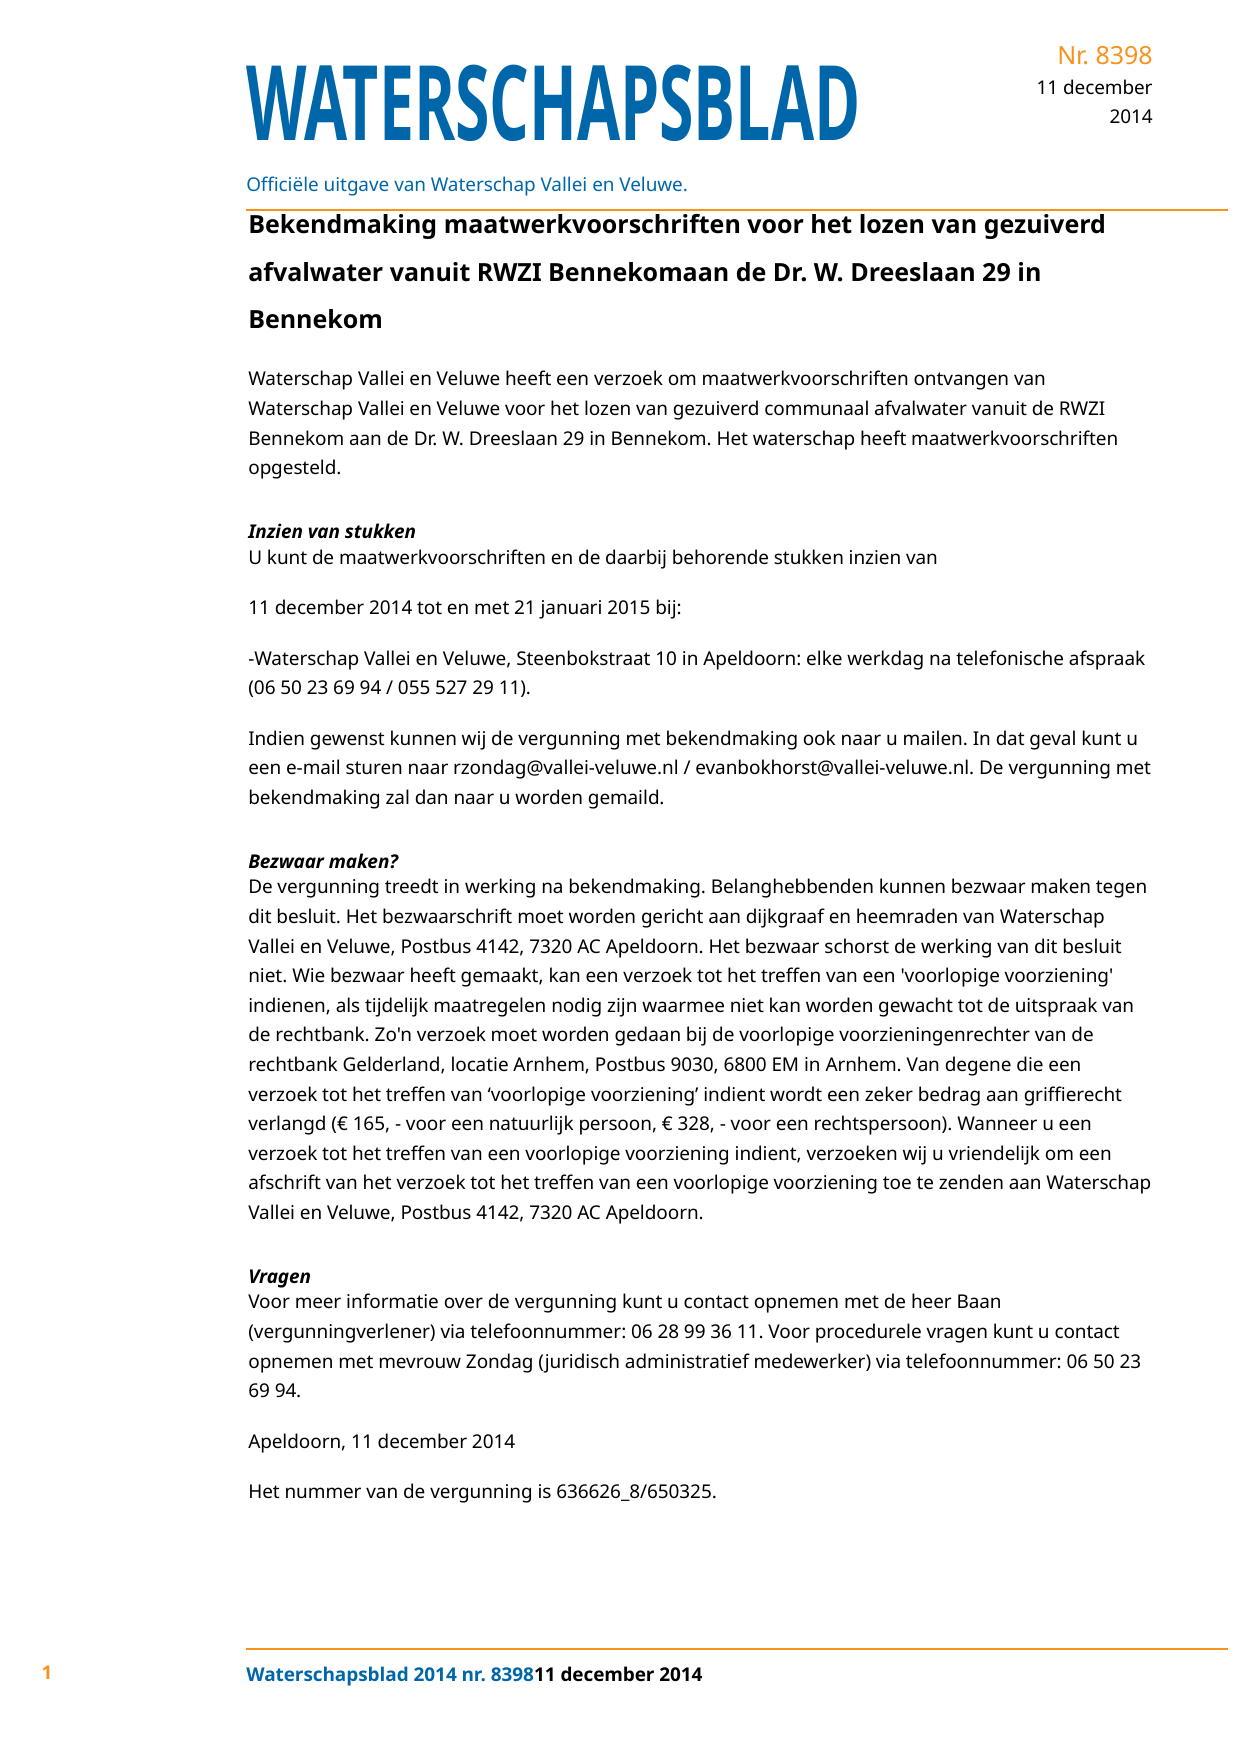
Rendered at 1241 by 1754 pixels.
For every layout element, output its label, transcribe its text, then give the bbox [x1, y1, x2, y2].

text Het nummer van de vergunning is 636626_8/650325. [248, 1478, 1152, 1504]
text Bezwaar maken? [248, 848, 1152, 874]
text Indien gewenst kunnen wij de vergunning met bekendmaking ook naar u mailen. In dat geval kunt u een e-mail sturen naar rzondag@vallei-veluwe.nl / evanbokhorst@vallei-veluwe.nl. De vergunning met bekendmaking zal dan naar u worden gemaild. [248, 725, 1152, 810]
text -Waterschap Vallei en Veluwe, Steenbokstraat 10 in Apeldoorn: elke werkdag na telefonische afspraak (06 50 23 69 94 / 055 527 29 11). [248, 645, 1152, 700]
text Apeldoorn, 11 december 2014 [248, 1428, 1152, 1454]
text Vragen [248, 1263, 1152, 1289]
text De vergunning treedt in werking na bekendmaking. Belanghebbenden kunnen bezwaar maken tegen dit besluit. Het bezwaarschrift moet worden gericht aan dijkgraaf en heemraden van Waterschap Vallei en Veluwe, Postbus 4142, 7320 AC Apeldoorn. Het bezwaar schorst de werking van dit besluit niet. Wie bezwaar heeft gemaakt, kan een verzoek tot het treffen van een 'voorlopige voorziening' indienen, als tijdelijk maatregelen nodig zijn waarmee niet kan worden gewacht tot de uitspraak van de rechtbank. Zo'n verzoek moet worden gedaan bij de voorlopige voorzieningenrechter van de rechtbank Gelderland, locatie Arnhem, Postbus 9030, 6800 EM in Arnhem. Van degene die een verzoek tot het treffen van ‘voorlopige voorziening’ indient wordt een zeker bedrag aan griffierecht verlangd (€ 165, - voor een natuurlijk persoon, € 328, - voor een rechtspersoon). Wanneer u een verzoek tot het treffen van een voorlopige voorziening indient, verzoeken wij u vriendelijk om een afschrift van het verzoek tot het treffen van een voorlopige voorziening toe te zenden aan Waterschap Vallei en Veluwe, Postbus 4142, 7320 AC Apeldoorn. [248, 874, 1152, 1225]
text Bekendmaking maatwerkvoorschriften voor het lozen van gezuiverd afvalwater vanuit RWZI Bennekomaan de Dr. W. Dreeslaan 29 in Bennekom [248, 211, 1152, 336]
text Waterschap Vallei en Veluwe heeft een verzoek om maatwerkvoorschriften ontvangen van Waterschap Vallei en Veluwe voor het lozen van gezuiverd communaal afvalwater vanuit de RWZI Bennekom aan de Dr. W. Dreeslaan 29 in Bennekom. Het waterschap heeft maatwerkvoorschriften opgesteld. [248, 366, 1152, 480]
text Inzien van stukken [248, 518, 1152, 544]
text 11 december 2014 tot en met 21 januari 2015 bij: [248, 594, 1152, 620]
picture [41, 47, 231, 172]
text U kunt de maatwerkvoorschriften en de daarbij behorende stukken inzien van [248, 544, 1152, 570]
text Voor meer informatie over de vergunning kunt u contact opnemen met de heer Baan (vergunningverlener) via telefoonnummer: 06 28 99 36 11. Voor procedurele vragen kunt u contact opnemen met mevrouw Zondag (juridisch administratief medewerker) via telefoonnummer: 06 50 23 69 94. [248, 1289, 1152, 1403]
